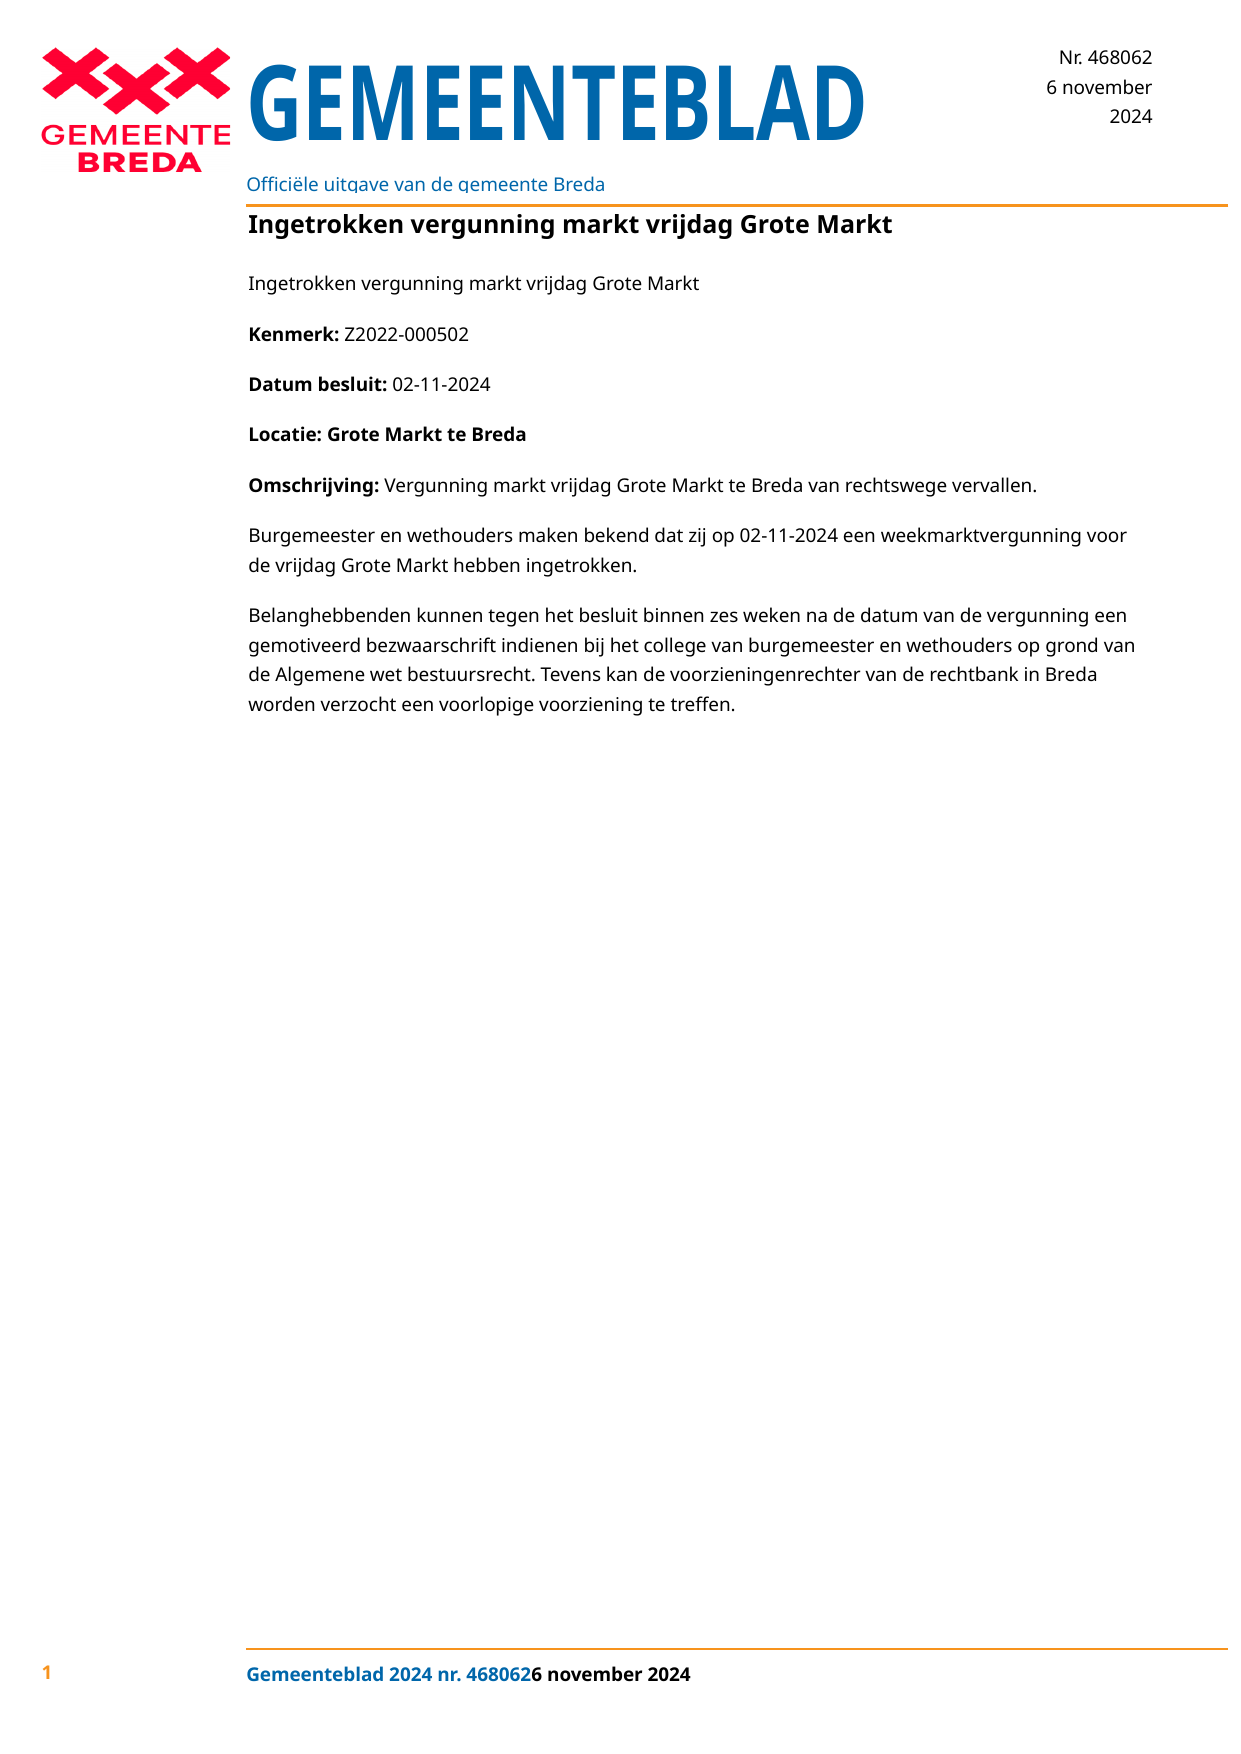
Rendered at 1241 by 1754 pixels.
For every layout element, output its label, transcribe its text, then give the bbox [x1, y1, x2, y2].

text Kenmerk: Z2022-000502 [248, 321, 1152, 346]
text Ingetrokken vergunning markt vrijdag Grote Markt [248, 270, 1152, 296]
text Burgemeester en wethouders maken bekend dat zij op 02-11-2024 een weekmarktvergunning voor de vrijdag Grote Markt hebben ingetrokken. [248, 522, 1152, 578]
text Belanghebbenden kunnen tegen het besluit binnen zes weken na de datum van de vergunning een gemotiveerd bezwaarschrift indienen bij het college van burgemeester en wethouders op grond van de Algemene wet bestuursrecht. Tevens kan de voorzieningenrechter van de rechtbank in Breda worden verzocht een voorlopige voorziening te treffen. [248, 602, 1152, 717]
text Omschrijving: Vergunning markt vrijdag Grote Markt te Breda van rechtswege vervallen. [248, 472, 1152, 498]
text Ingetrokken vergunning markt vrijdag Grote Markt [248, 207, 1152, 241]
text Datum besluit: 02-11-2024 [248, 371, 1152, 397]
text Locatie: Grote Markt te Breda [248, 422, 1152, 447]
picture [41, 47, 231, 172]
